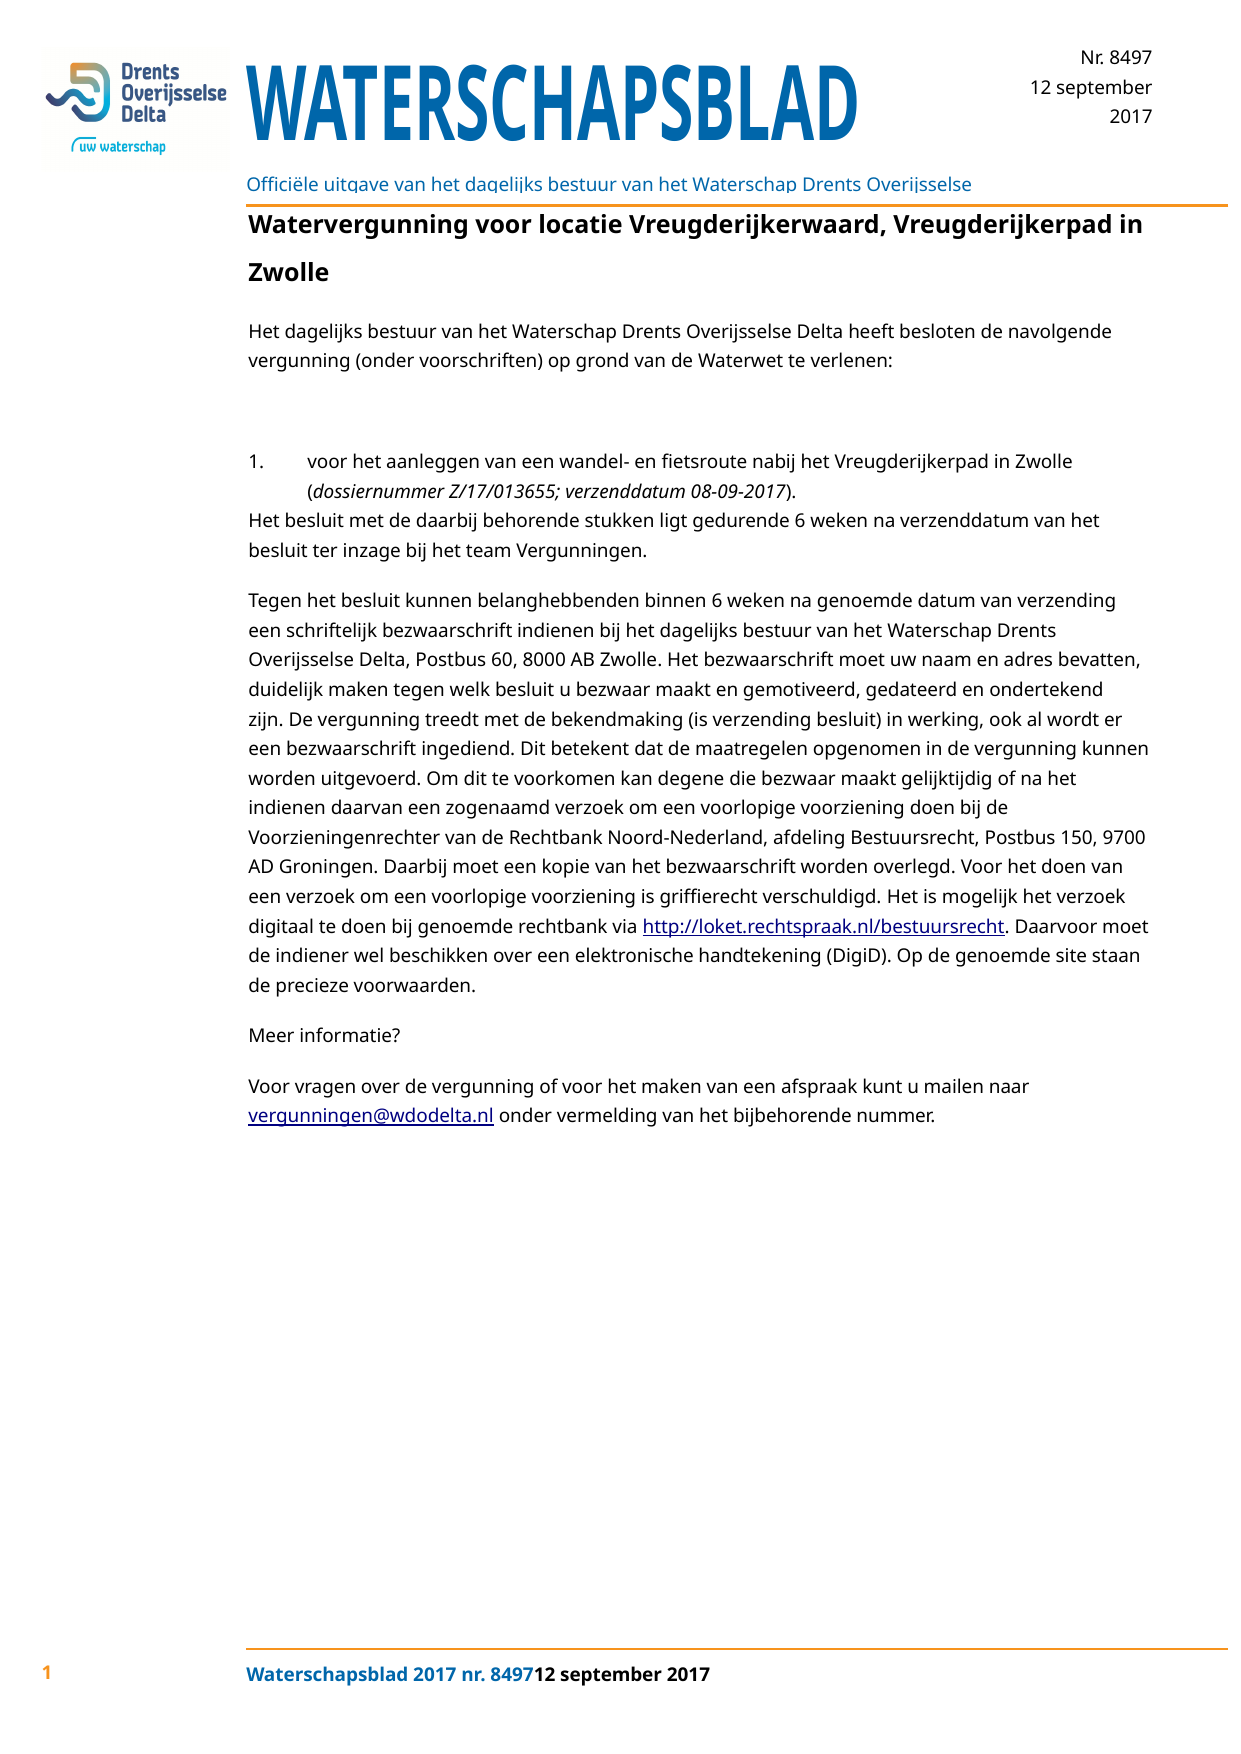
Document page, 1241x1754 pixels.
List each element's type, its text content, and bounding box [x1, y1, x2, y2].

text Tegen het besluit kunnen belanghebbenden binnen 6 weken na genoemde datum van verzending een schriftelijk bezwaarschrift indienen bij het dagelijks bestuur van het Waterschap Drents Overijsselse Delta, Postbus 60, 8000 AB Zwolle. Het bezwaarschrift moet uw naam en adres bevatten, duidelijk maken tegen welk besluit u bezwaar maakt en gemotiveerd, gedateerd en ondertekend zijn. De vergunning treedt met de bekendmaking (is verzending besluit) in werking, ook al wordt er een bezwaarschrift ingediend. Dit betekent dat de maatregelen opgenomen in de vergunning kunnen worden uitgevoerd. Om dit te voorkomen kan degene die bezwaar maakt gelijktijdig of na het indienen daarvan een zogenaamd verzoek om een voorlopige voorziening doen bij de Voorzieningenrechter van de Rechtbank Noord-Nederland, afdeling Bestuursrecht, Postbus 150, 9700 AD Groningen. Daarbij moet een kopie van het bezwaarschrift worden overlegd. Voor het doen van een verzoek om een voorlopige voorziening is griffierecht verschuldigd. Het is mogelijk het verzoek digitaal te doen bij genoemde rechtbank via http://loket.rechtspraak.nl/bestuursrecht. Daarvoor moet de indiener wel beschikken over een elektronische handtekening (DigiD). Op de genoemde site staan de precieze voorwaarden. [248, 587, 1152, 998]
list voor het aanleggen van een wandel- en fietsroute nabij het Vreugderijkerpad in Zwolle (dossiernummer Z/17/013655; verzenddatum 08-09-2017). [248, 448, 1152, 504]
text Het besluit met de daarbij behorende stukken ligt gedurende 6 weken na verzenddatum van het besluit ter inzage bij het team Vergunningen. [248, 507, 1152, 563]
text Meer informatie? [248, 1022, 1152, 1048]
picture [41, 47, 231, 172]
text Watervergunning voor locatie Vreugderijkerwaard, Vreugderijkerpad in Zwolle [248, 207, 1152, 288]
text Het dagelijks bestuur van het Waterschap Drents Overijsselse Delta heeft besloten de navolgende vergunning (onder voorschriften) op grond van de Waterwet te verlenen: [248, 318, 1152, 373]
text Voor vragen over de vergunning of voor het maken van een afspraak kunt u mailen naar vergunningen@wdodelta.nl onder vermelding van het bijbehorende nummer. [248, 1073, 1152, 1128]
